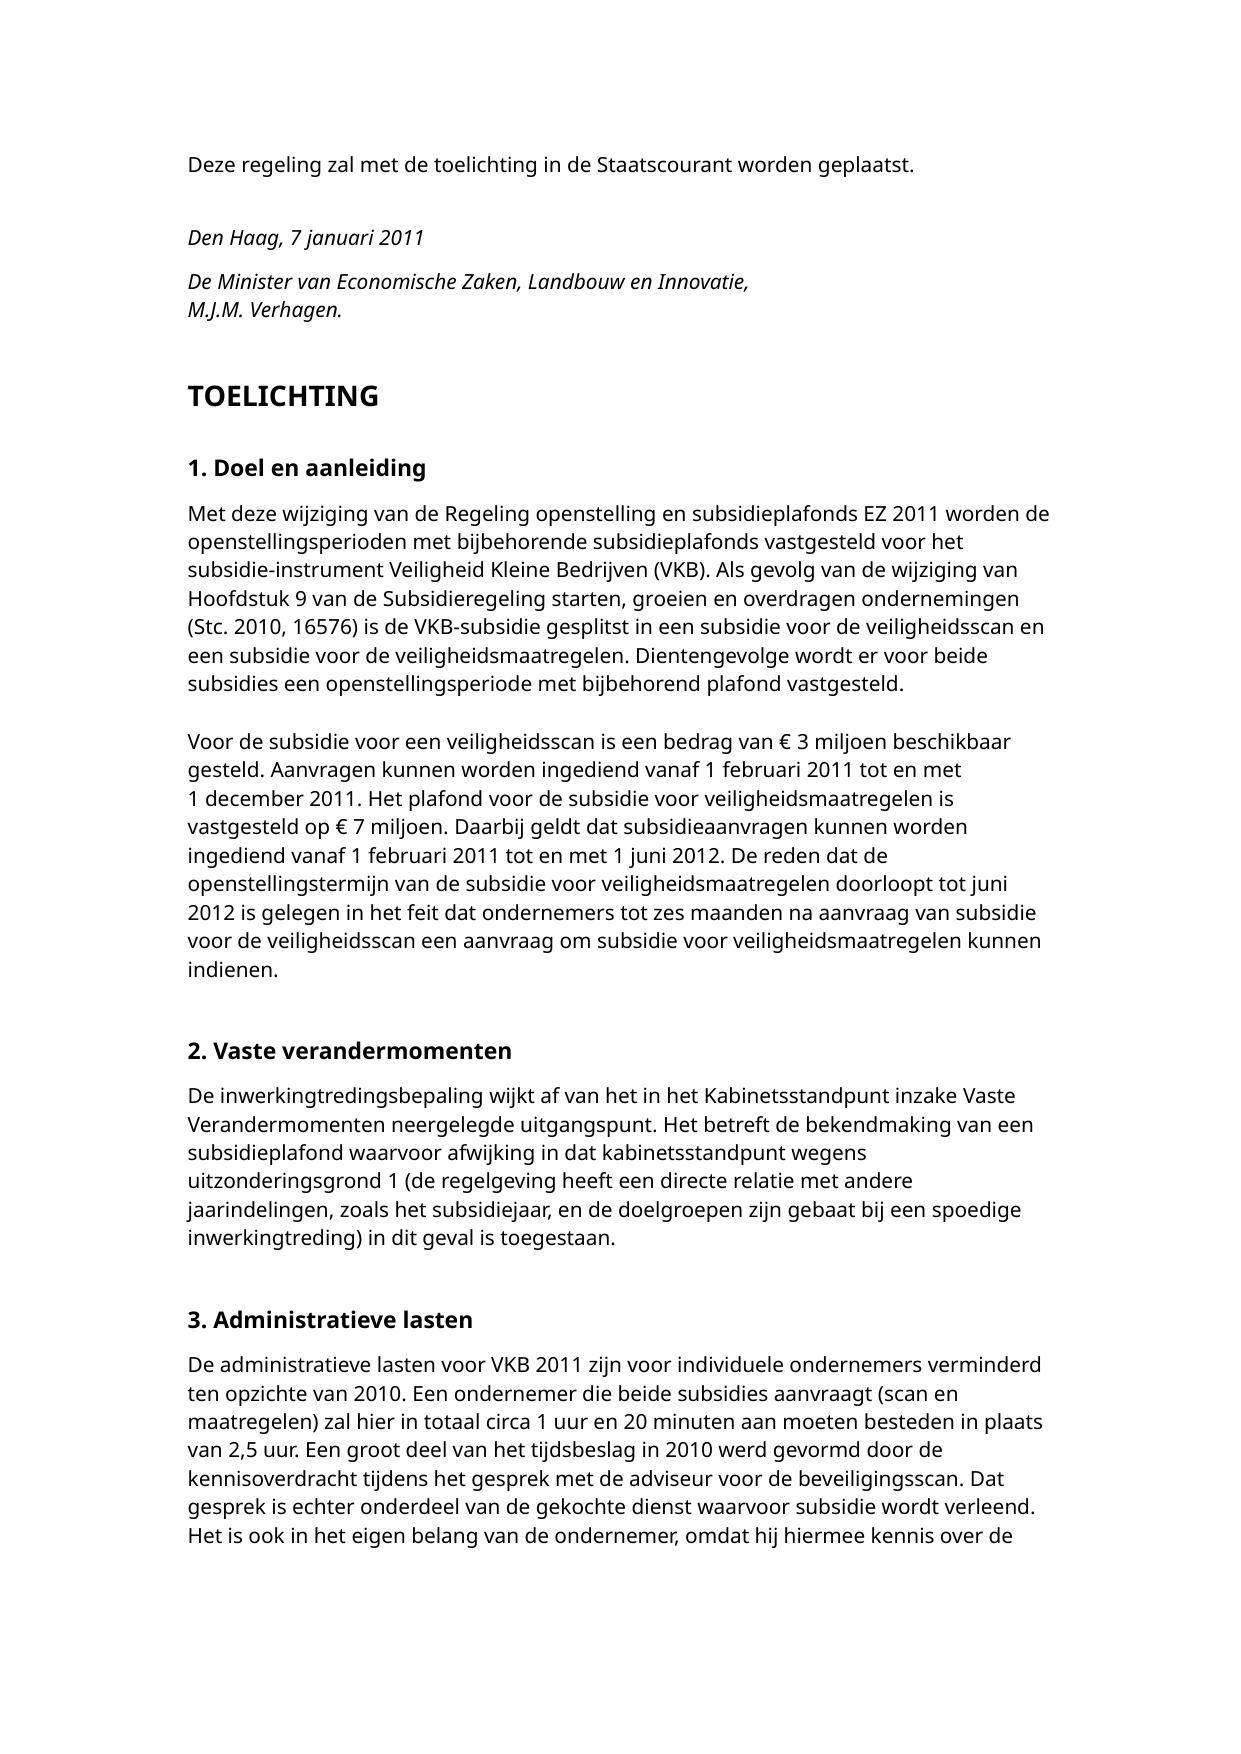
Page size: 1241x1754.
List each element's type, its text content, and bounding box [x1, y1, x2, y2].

text Deze regeling zal met de toelichting in de Staatscourant worden geplaatst. [187, 150, 1053, 178]
subtitle 3. Administratieve lasten [187, 1304, 1053, 1335]
text M.J.M. Verhagen. [187, 295, 1053, 324]
text De Minister van Economische Zaken, Landbouw en Innovatie, [187, 267, 1053, 295]
text Den Haag, 7 januari 2011 [187, 223, 1053, 252]
text De inwerkingtredingsbepaling wijkt af van het in het Kabinetsstandpunt inzake Vaste Verandermomenten neergelegde uitgangspunt. Het betreft de bekendmaking van een subsidieplafond waarvoor afwijking in dat kabinetsstandpunt wegens uitzonderingsgrond 1 (de regelgeving heeft een directe relatie met andere jaarindelingen, zoals het subsidiejaar, en de doelgroepen zijn gebaat bij een spoedige inwerkingtreding) in dit geval is toegestaan. [187, 1081, 1053, 1252]
text De administratieve lasten voor VKB 2011 zijn voor individuele ondernemers verminderd ten opzichte van 2010. Een ondernemer die beide subsidies aanvraagt (scan en maatregelen) zal hier in totaal circa 1 uur en 20 minuten aan moeten besteden in plaats van 2,5 uur. Een groot deel van het tijdsbeslag in 2010 werd gevormd door de kennisoverdracht tijdens het gesprek met de adviseur voor de beveiligingsscan. Dat gesprek is echter onderdeel van de gekochte dienst waarvoor subsidie wordt verleend. Het is ook in het eigen belang van de ondernemer, omdat hij hiermee kennis over de [187, 1350, 1053, 1549]
subtitle 2. Vaste verandermomenten [187, 1035, 1053, 1066]
text Voor de subsidie voor een veiligheidsscan is een bedrag van € 3 miljoen beschikbaar gesteld. Aanvragen kunnen worden ingediend vanaf 1 februari 2011 tot en met 1 december 2011. Het plafond voor de subsidie voor veiligheidsmaatregelen is vastgesteld op € 7 miljoen. Daarbij geldt dat subsidieaanvragen kunnen worden ingediend vanaf 1 februari 2011 tot en met 1 juni 2012. De reden dat de openstellingstermijn van de subsidie voor veiligheidsmaatregelen doorloopt tot juni 2012 is gelegen in het feit dat ondernemers tot zes maanden na aanvraag van subsidie voor de veiligheidsscan een aanvraag om subsidie voor veiligheidsmaatregelen kunnen indienen. [187, 727, 1053, 983]
text Met deze wijziging van de Regeling openstelling en subsidieplafonds EZ 2011 worden de openstellingsperioden met bijbehorende subsidieplafonds vastgesteld voor het subsidie-instrument Veiligheid Kleine Bedrijven (VKB). Als gevolg van de wijziging van Hoofdstuk 9 van de Subsidieregeling starten, groeien en overdragen ondernemingen (Stc. 2010, 16576) is de VKB-subsidie gesplitst in een subsidie voor de veiligheidsscan en een subsidie voor de veiligheidsmaatregelen. Dientengevolge wordt er voor beide subsidies een openstellingsperiode met bijbehorend plafond vastgesteld. [187, 499, 1053, 698]
subtitle TOELICHTING [187, 376, 1053, 415]
subtitle 1. Doel en aanleiding [187, 452, 1053, 484]
